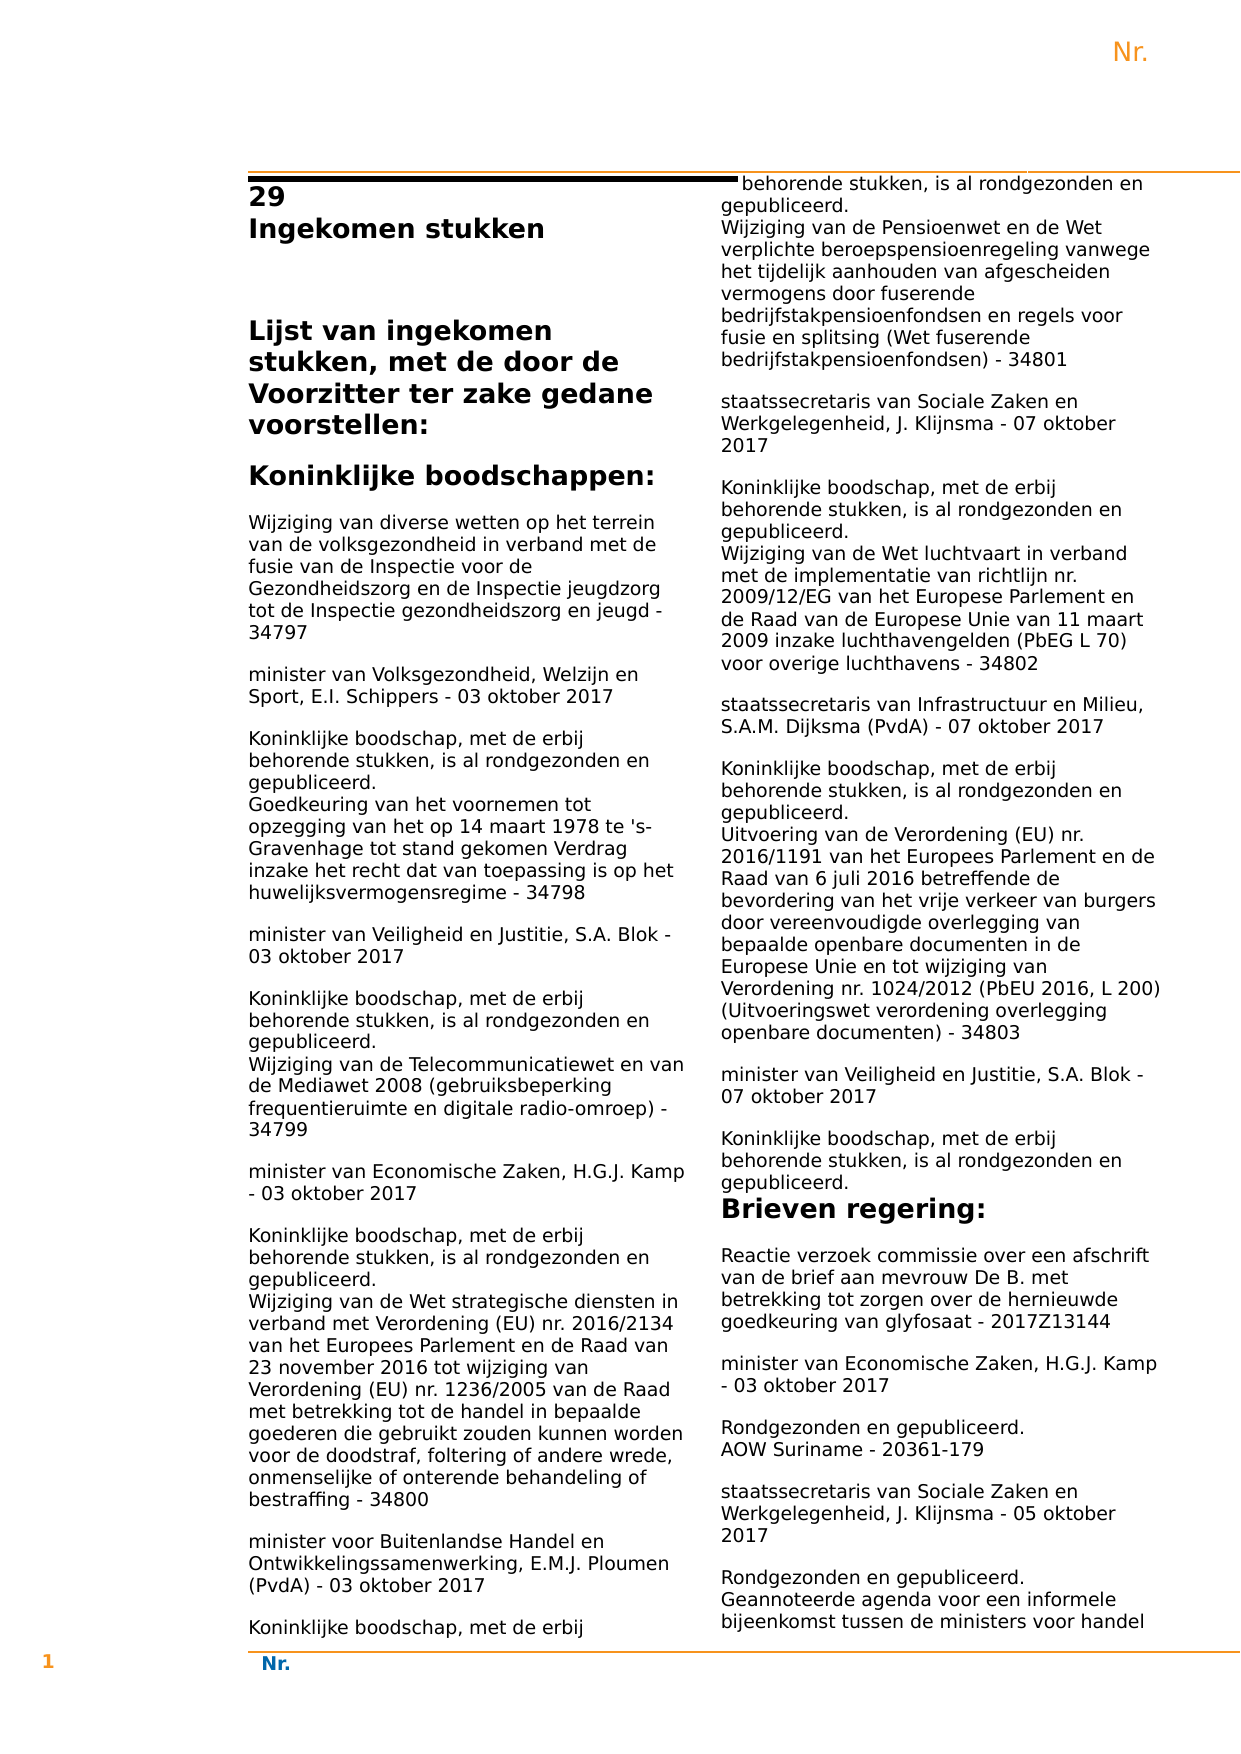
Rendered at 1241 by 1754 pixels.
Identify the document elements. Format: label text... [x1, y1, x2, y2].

title Brieven regering: [721, 1194, 1163, 1225]
text Geannoteerde agenda voor een informele bijeenkomst tussen de ministers voor handel [721, 1589, 1163, 1633]
text behorende stukken, is al rondgezonden en gepubliceerd. [721, 173, 1163, 217]
text Koninklijke boodschap, met de erbij behorende stukken, is al rondgezonden en gepubliceerd. [721, 477, 1163, 542]
text minister voor Buitenlandse Handel en Ontwikkelingssamenwerking, E.M.J. Ploumen (PvdA) - 03 oktober 2017 [248, 1531, 691, 1597]
text Koninklijke boodschap, met de erbij behorende stukken, is al rondgezonden en gepubliceerd. [248, 1225, 691, 1291]
text AOW Suriname - 20361-179 [721, 1439, 1163, 1461]
text Wijziging van de Pensioenwet en de Wet verplichte beroepspensioenregeling vanwege het tijdelijk aanhouden van afgescheiden vermogens door fuserende bedrijfstakpensioenfondsen en regels voor fusie en splitsing (Wet fuserende bedrijfstakpensioenfondsen) - 34801 [721, 217, 1163, 371]
text staatssecretaris van Sociale Zaken en Werkgelegenheid, J. Klijnsma - 07 oktober 2017 [721, 391, 1163, 457]
text minister van Veiligheid en Justitie, S.A. Blok - 03 oktober 2017 [248, 923, 691, 967]
text minister van Veiligheid en Justitie, S.A. Blok - 07 oktober 2017 [721, 1064, 1163, 1108]
text staatssecretaris van Sociale Zaken en Werkgelegenheid, J. Klijnsma - 05 oktober 2017 [721, 1481, 1163, 1547]
title 29 Ingekomen stukken [248, 182, 691, 244]
text minister van Economische Zaken, H.G.J. Kamp - 03 oktober 2017 [248, 1161, 691, 1205]
text Koninklijke boodschap, met de erbij behorende stukken, is al rondgezonden en gepubliceerd. [248, 987, 691, 1053]
text Wijziging van de Telecommunicatiewet en van de Mediawet 2008 (gebruiksbeperking frequentieruimte en digitale radio-omroep) - 34799 [248, 1053, 691, 1141]
text Rondgezonden en gepubliceerd. [721, 1417, 1163, 1439]
text Goedkeuring van het voornemen tot opzegging van het op 14 maart 1978 te 's-Gravenhage tot stand gekomen Verdrag inzake het recht dat van toepassing is op het huwelijksvermogensregime - 34798 [248, 794, 691, 903]
text Koninklijke boodschap, met de erbij behorende stukken, is al rondgezonden en gepubliceerd. [248, 728, 691, 794]
text Wijziging van de Wet luchtvaart in verband met de implementatie van richtlijn nr. 2009/12/EG van het Europese Parlement en de Raad van de Europese Unie van 11 maart 2009 inzake luchthavengelden (PbEG L 70) voor overige luchthavens - 34802 [721, 542, 1163, 674]
text minister van Economische Zaken, H.G.J. Kamp - 03 oktober 2017 [721, 1353, 1163, 1397]
text Wijziging van de Wet strategische diensten in verband met Verordening (EU) nr. 2016/2134 van het Europees Parlement en de Raad van 23 november 2016 tot wijziging van Verordening (EU) nr. 1236/2005 van de Raad met betrekking tot de handel in bepaalde goederen die gebruikt zouden kunnen worden voor de doodstraf, foltering of andere wrede, onmenselijke of onterende behandeling of bestraffing - 34800 [248, 1291, 691, 1511]
text Uitvoering van de Verordening (EU) nr. 2016/1191 van het Europees Parlement en de Raad van 6 juli 2016 betreffende de bevordering van het vrije verkeer van burgers door vereenvoudigde overlegging van bepaalde openbare documenten in de Europese Unie en tot wijziging van Verordening nr. 1024/2012 (PbEU 2016, L 200) (Uitvoeringswet verordening overlegging openbare documenten) - 34803 [721, 824, 1163, 1044]
text Koninklijke boodschap, met de erbij [248, 1617, 691, 1639]
title Koninklijke boodschappen: [248, 461, 691, 492]
text staatssecretaris van Infrastructuur en Milieu, S.A.M. Dijksma (PvdA) - 07 oktober 2017 [721, 694, 1163, 738]
text Wijziging van diverse wetten op het terrein van de volksgezondheid in verband met de fusie van de Inspectie voor de Gezondheidszorg en de Inspectie jeugdzorg tot de Inspectie gezondheidszorg en jeugd - 34797 [248, 512, 691, 644]
text Reactie verzoek commissie over een afschrift van de brief aan mevrouw De B. met betrekking tot zorgen over de hernieuwde goedkeuring van glyfosaat - 2017Z13144 [721, 1245, 1163, 1333]
text minister van Volksgezondheid, Welzijn en Sport, E.I. Schippers - 03 oktober 2017 [248, 664, 691, 708]
text Koninklijke boodschap, met de erbij behorende stukken, is al rondgezonden en gepubliceerd. [721, 758, 1163, 824]
text Rondgezonden en gepubliceerd. [721, 1567, 1163, 1589]
title Lijst van ingekomen stukken, met de door de Voorzitter ter zake gedane voorstellen: [248, 316, 691, 441]
text Koninklijke boodschap, met de erbij behorende stukken, is al rondgezonden en gepubliceerd. [721, 1128, 1163, 1194]
